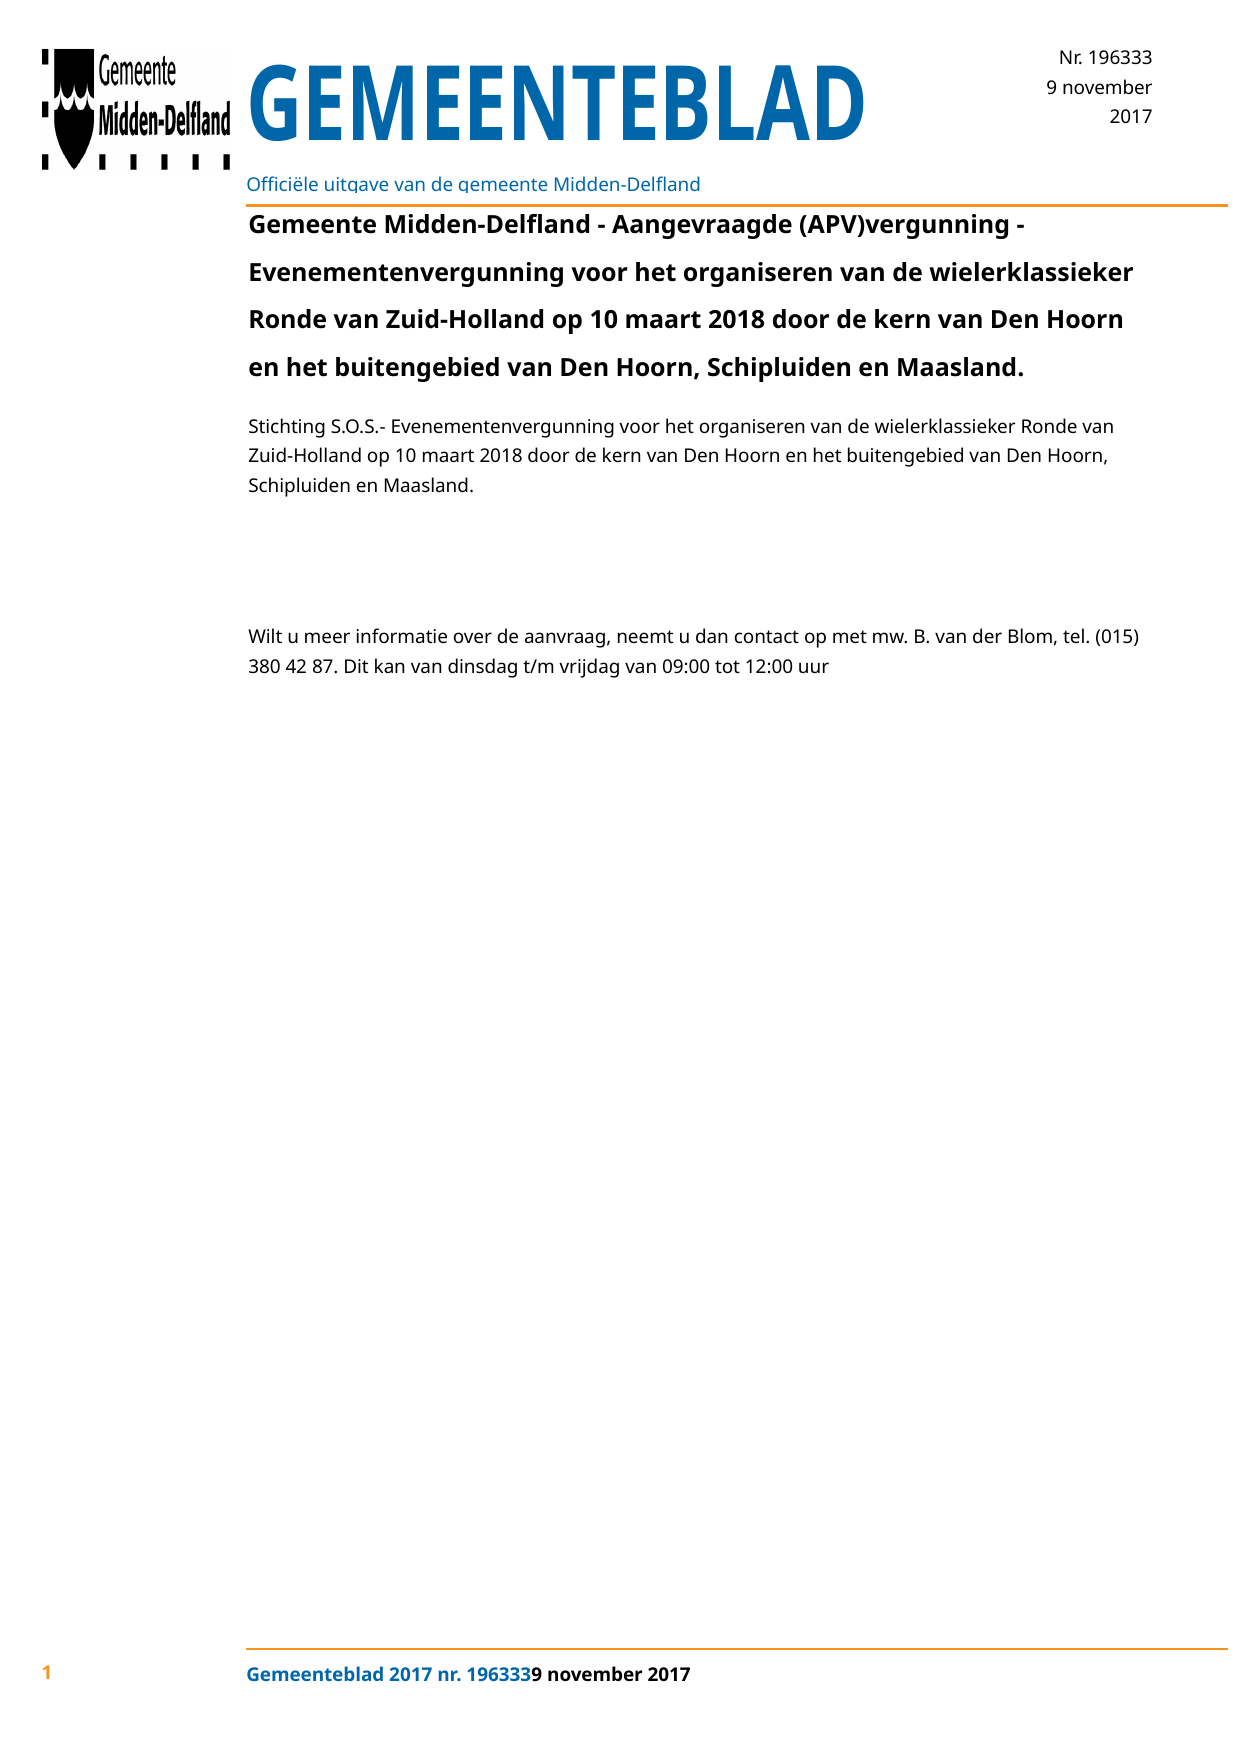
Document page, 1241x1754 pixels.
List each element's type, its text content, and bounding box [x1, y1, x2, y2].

text Gemeente Midden-Delfland - Aangevraagde (APV)vergunning - Evenementenvergunning voor het organiseren van de wielerklassieker Ronde van Zuid-Holland op 10 maart 2018 door de kern van Den Hoorn en het buitengebied van Den Hoorn, Schipluiden en Maasland. [248, 207, 1152, 384]
text Wilt u meer informatie over de aanvraag, neemt u dan contact op met mw. B. van der Blom, tel. (015) 380 42 87. Dit kan van dinsdag t/m vrijdag van 09:00 tot 12:00 uur [248, 623, 1152, 679]
text Stichting S.O.S.- Evenementenvergunning voor het organiseren van de wielerklassieker Ronde van Zuid-Holland op 10 maart 2018 door de kern van Den Hoorn en het buitengebied van Den Hoorn, Schipluiden en Maasland. [248, 413, 1152, 498]
picture [41, 47, 231, 172]
